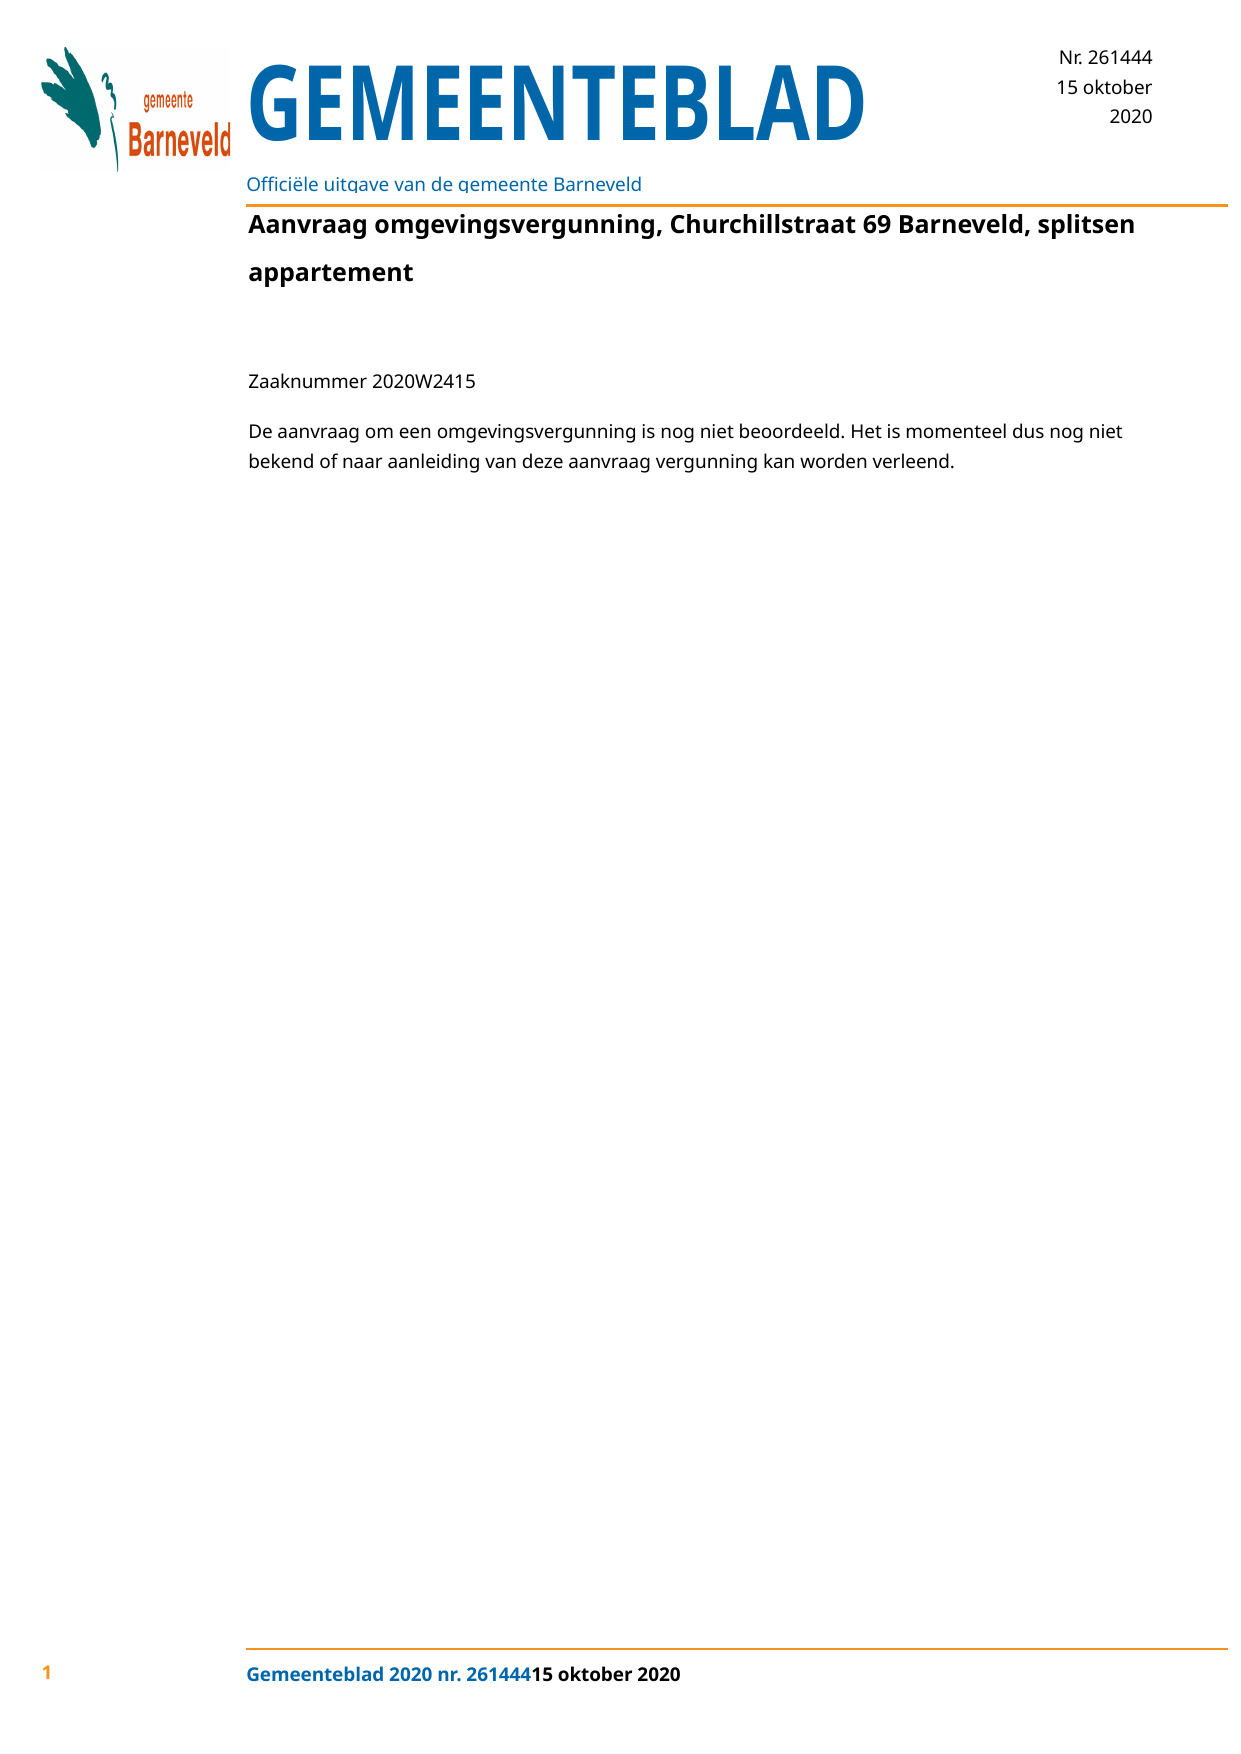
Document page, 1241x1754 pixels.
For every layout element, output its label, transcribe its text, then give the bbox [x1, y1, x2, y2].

text Zaaknummer 2020W2415 [248, 368, 1152, 394]
picture [41, 47, 231, 172]
text De aanvraag om een omgevingsvergunning is nog niet beoordeeld. Het is momenteel dus nog niet bekend of naar aanleiding van deze aanvraag vergunning kan worden verleend. [248, 419, 1152, 474]
text Aanvraag omgevingsvergunning, Churchillstraat 69 Barneveld, splitsen appartement [248, 207, 1152, 288]
